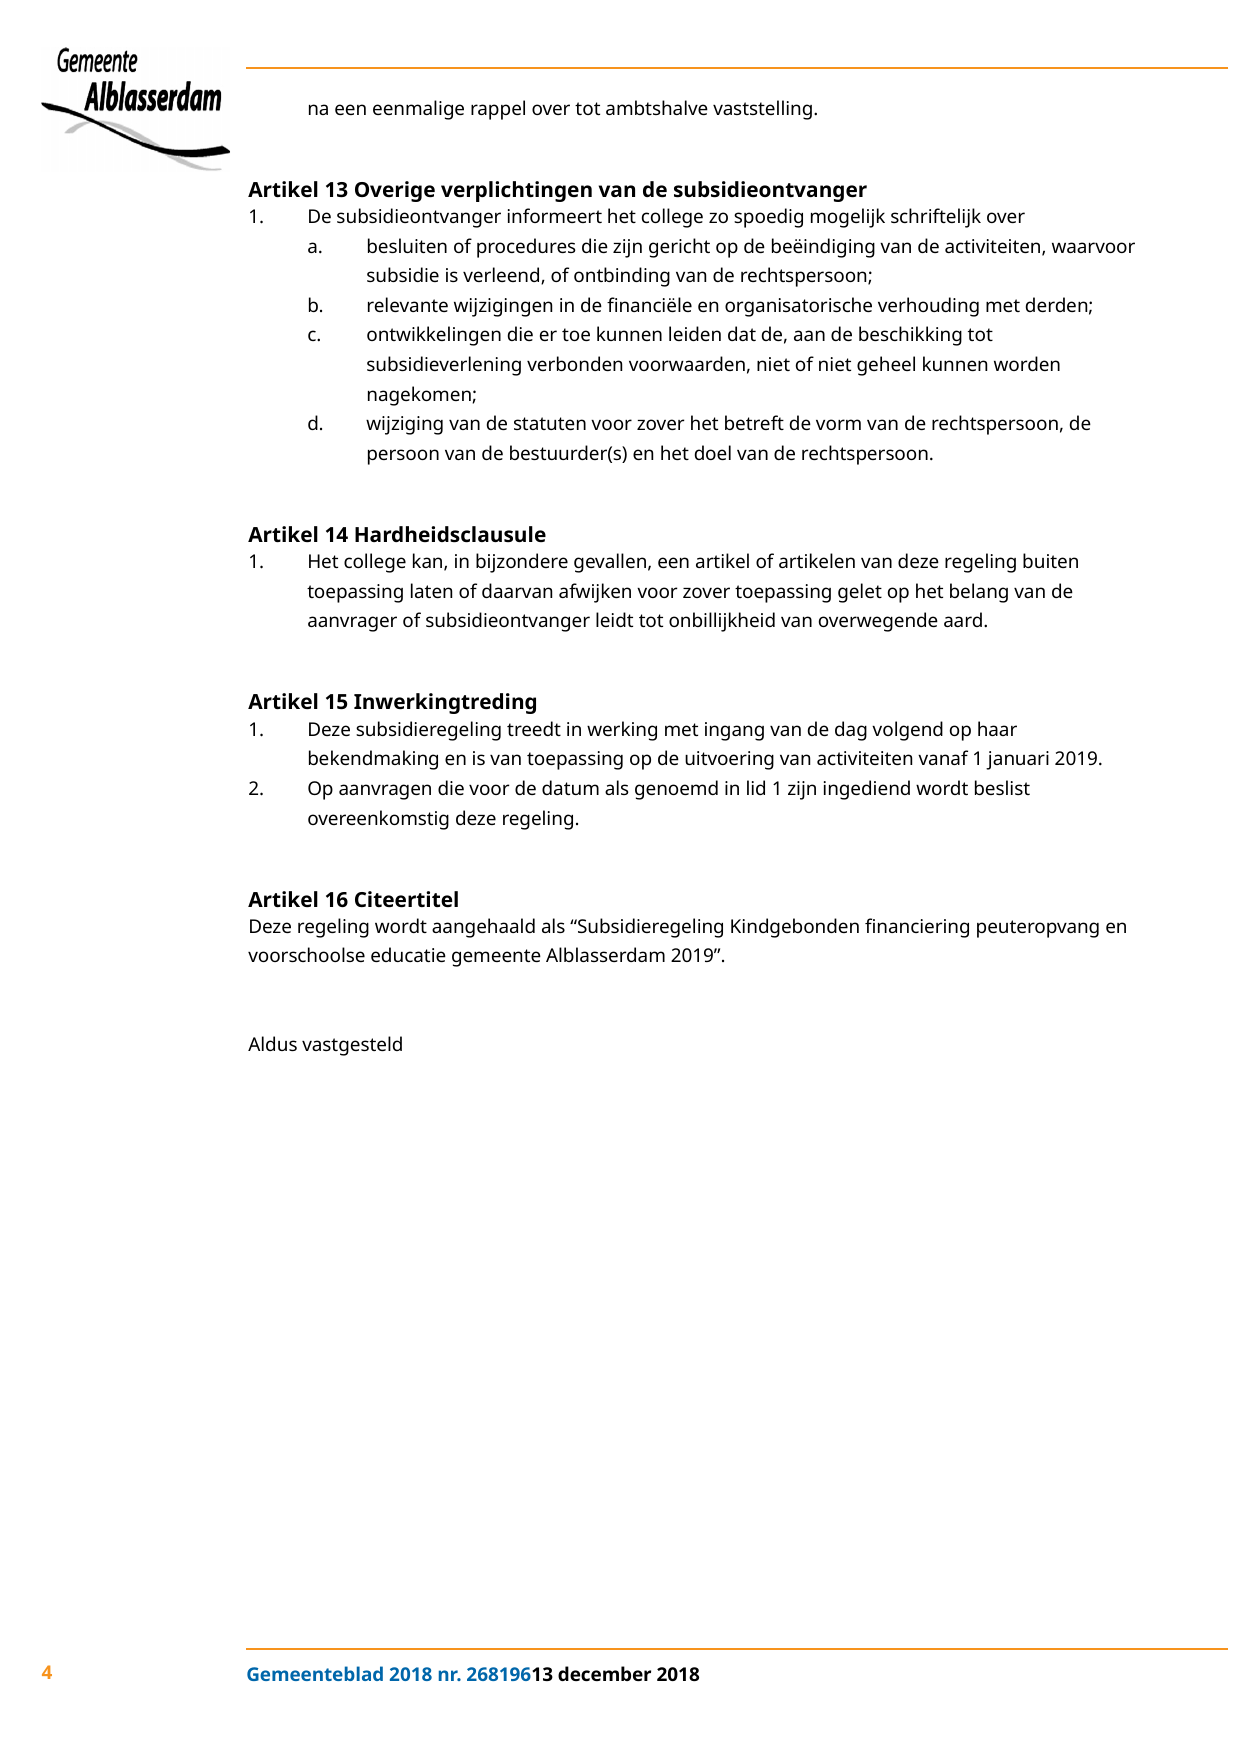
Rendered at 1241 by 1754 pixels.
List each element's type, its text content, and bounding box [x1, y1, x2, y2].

list Op aanvragen die voor de datum als genoemd in lid 1 zijn ingediend wordt beslist overeenkomstig deze regeling. [248, 775, 1152, 830]
text Artikel 13 Overige verplichtingen van de subsidieontvanger [248, 175, 1152, 203]
text Artikel 15 Inwerkingtreding [248, 687, 1152, 716]
list besluiten of procedures die zijn gericht op de beëindiging van de activiteiten, waarvoor subsidie is verleend, of ontbinding van de rechtspersoon; [307, 233, 1152, 288]
text Artikel 14 Hardheidsclausule [248, 520, 1152, 548]
list relevante wijzigingen in de financiële en organisatorische verhouding met derden; [307, 292, 1152, 318]
list ontwikkelingen die er toe kunnen leiden dat de, aan de beschikking tot subsidieverlening verbonden voorwaarden, niet of niet geheel kunnen worden nagekomen; [307, 322, 1152, 406]
picture [41, 47, 231, 172]
text Aldus vastgesteld [248, 1031, 1152, 1057]
text Artikel 16 Citeertitel [248, 885, 1152, 913]
list De subsidieontvanger informeert het college zo spoedig mogelijk schriftelijk over [248, 203, 1152, 229]
list wijziging van de statuten voor zover het betreft de vorm van de rechtspersoon, de persoon van de bestuurder(s) en het doel van de rechtspersoon. [307, 410, 1152, 466]
text Deze regeling wordt aangehaald als “Subsidieregeling Kindgebonden financiering peuteropvang en voorschoolse educatie gemeente Alblasserdam 2019”. [248, 913, 1152, 968]
list na een eenmalige rappel over tot ambtshalve vaststelling. [248, 95, 1152, 121]
list Deze subsidieregeling treedt in werking met ingang van de dag volgend op haar bekendmaking en is van toepassing op de uitvoering van activiteiten vanaf 1 januari 2019. [248, 716, 1152, 771]
list Het college kan, in bijzondere gevallen, een artikel of artikelen van deze regeling buiten toepassing laten of daarvan afwijken voor zover toepassing gelet op het belang van de aanvrager of subsidieontvanger leidt tot onbillijkheid van overwegende aard. [248, 548, 1152, 633]
